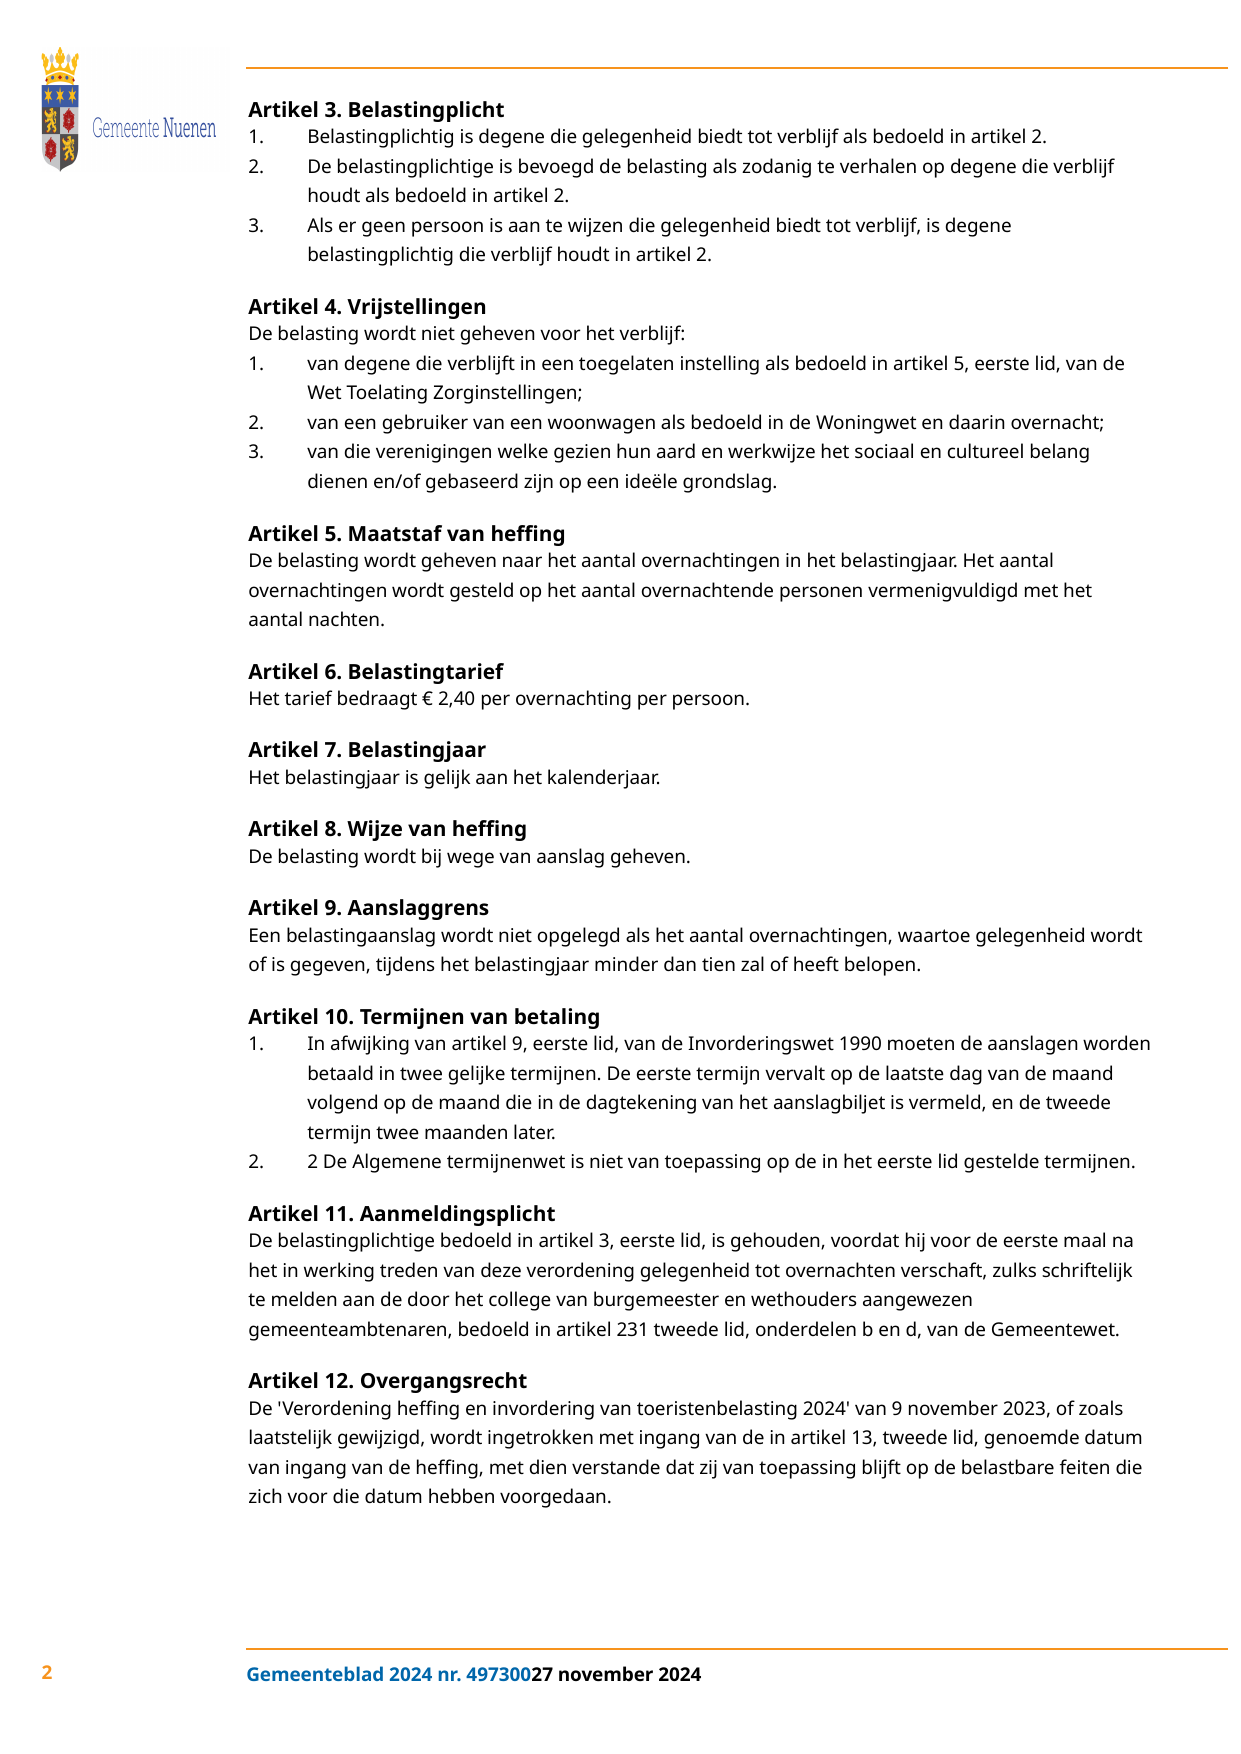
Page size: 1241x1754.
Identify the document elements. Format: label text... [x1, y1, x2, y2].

text De belasting wordt niet geheven voor het verblijf: [248, 320, 1152, 346]
text Artikel 8. Wijze van heffing [248, 814, 1152, 843]
text Artikel 6. Belastingtarief [248, 657, 1152, 685]
list van die verenigingen welke gezien hun aard en werkwijze het sociaal en cultureel belang dienen en/of gebaseerd zijn op een ideële grondslag. [248, 439, 1152, 494]
text De belasting wordt geheven naar het aantal overnachtingen in het belastingjaar. Het aantal overnachtingen wordt gesteld op het aantal overnachtende personen vermenigvuldigd met het aantal nachten. [248, 547, 1152, 632]
list van een gebruiker van een woonwagen als bedoeld in de Woningwet en daarin overnacht; [248, 409, 1152, 435]
list van degene die verblijft in een toegelaten instelling als bedoeld in artikel 5, eerste lid, van de Wet Toelating Zorginstellingen; [248, 350, 1152, 405]
text Het belastingjaar is gelijk aan het kalenderjaar. [248, 764, 1152, 790]
list In afwijking van artikel 9, eerste lid, van de Invorderingswet 1990 moeten de aanslagen worden betaald in twee gelijke termijnen. De eerste termijn vervalt op de laatste dag van de maand volgend op de maand die in de dagtekening van het aanslagbiljet is vermeld, en de tweede termijn twee maanden later. [248, 1030, 1152, 1145]
text Een belastingaanslag wordt niet opgelegd als het aantal overnachtingen, waartoe gelegenheid wordt of is gegeven, tijdens het belastingjaar minder dan tien zal of heeft belopen. [248, 922, 1152, 977]
text De belastingplichtige bedoeld in artikel 3, eerste lid, is gehouden, voordat hij voor de eerste maal na het in werking treden van deze verordening gelegenheid tot overnachten verschaft, zulks schriftelijk te melden aan de door het college van burgemeester en wethouders aangewezen gemeenteambtenaren, bedoeld in artikel 231 tweede lid, onderdelen b en d, van de Gemeentewet. [248, 1227, 1152, 1342]
text Artikel 11. Aanmeldingsplicht [248, 1199, 1152, 1227]
text Artikel 3. Belastingplicht [248, 95, 1152, 123]
text Artikel 7. Belastingjaar [248, 736, 1152, 764]
text Artikel 12. Overgangsrecht [248, 1367, 1152, 1395]
text Artikel 9. Aanslaggrens [248, 893, 1152, 922]
list Als er geen persoon is aan te wijzen die gelegenheid biedt tot verblijf, is degene belastingplichtig die verblijf houdt in artikel 2. [248, 212, 1152, 267]
list Belastingplichtig is degene die gelegenheid biedt tot verblijf als bedoeld in artikel 2. [248, 123, 1152, 149]
text Artikel 5. Maatstaf van heffing [248, 519, 1152, 547]
text Artikel 4. Vrijstellingen [248, 292, 1152, 320]
list De belastingplichtige is bevoegd de belasting als zodanig te verhalen op degene die verblijf houdt als bedoeld in artikel 2. [248, 153, 1152, 208]
list 2 De Algemene termijnenwet is niet van toepassing op de in het eerste lid gestelde termijnen. [248, 1148, 1152, 1174]
text Het tarief bedraagt € 2,40 per overnachting per persoon. [248, 685, 1152, 711]
text De belasting wordt bij wege van aanslag geheven. [248, 843, 1152, 869]
text De 'Verordening heffing en invordering van toeristenbelasting 2024' van 9 november 2023, of zoals laatstelijk gewijzigd, wordt ingetrokken met ingang van de in artikel 13, tweede lid, genoemde datum van ingang van de heffing, met dien verstande dat zij van toepassing blijft op de belastbare feiten die zich voor die datum hebben voorgedaan. [248, 1395, 1152, 1509]
picture [41, 47, 231, 172]
text Artikel 10. Termijnen van betaling [248, 1002, 1152, 1030]
